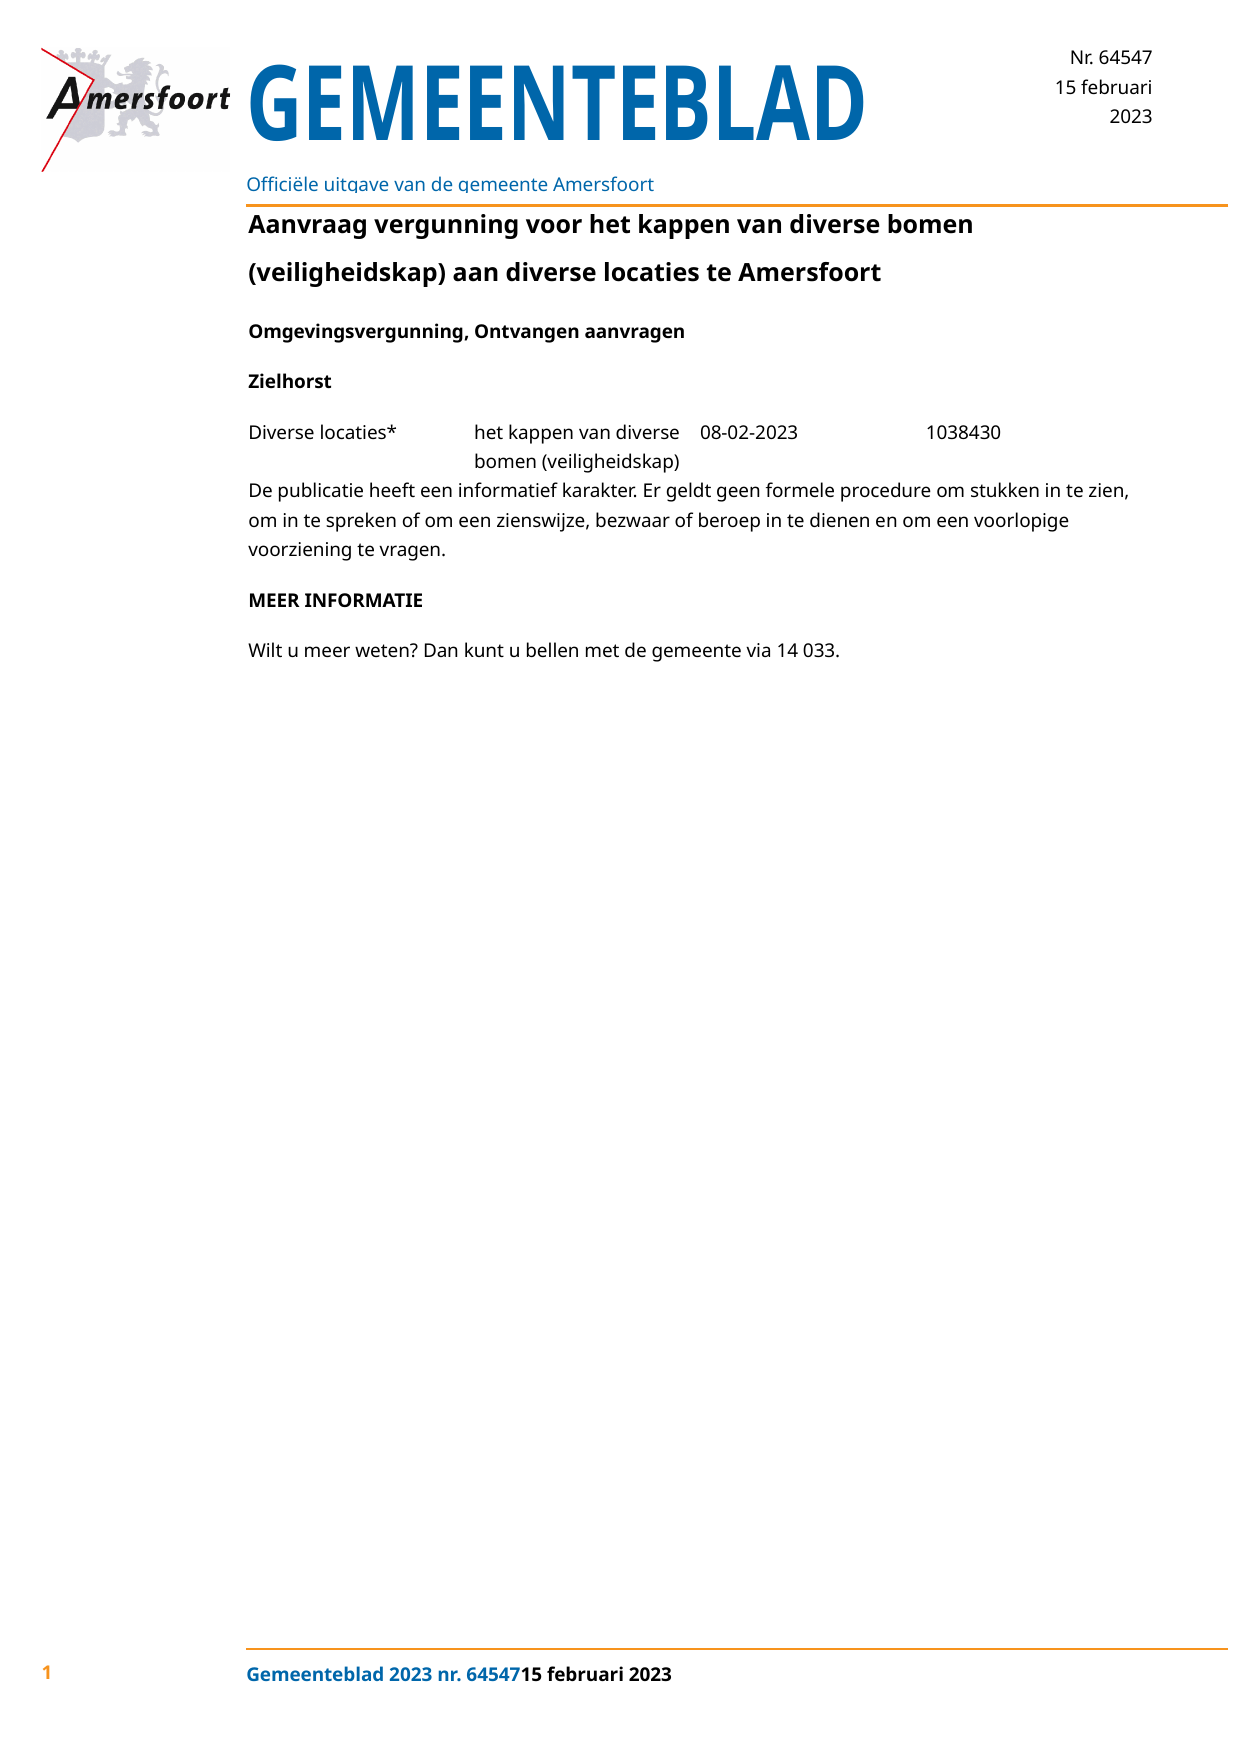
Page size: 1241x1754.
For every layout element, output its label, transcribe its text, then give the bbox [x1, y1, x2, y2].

table_header 08-02-2023 [700, 419, 926, 474]
text Zielhorst [248, 368, 1152, 394]
text Omgevingsvergunning, Ontvangen aanvragen [248, 318, 1152, 344]
text Aanvraag vergunning voor het kappen van diverse bomen (veiligheidskap) aan diverse locaties te Amersfoort [248, 207, 1152, 288]
text MEER INFORMATIE [248, 587, 1152, 613]
picture [41, 47, 231, 172]
text De publicatie heeft een informatief karakter. Er geldt geen formele procedure om stukken in te zien, om in te spreken of om een zienswijze, bezwaar of beroep in te dienen en om een voorlopige voorziening te vragen. [248, 477, 1152, 562]
table_header Diverse locaties* [248, 419, 474, 474]
text Wilt u meer weten? Dan kunt u bellen met de gemeente via 14 033. [248, 637, 1152, 663]
table_header 1038430 [926, 419, 1152, 474]
table_header het kappen van diverse bomen (veiligheidskap) [474, 419, 700, 474]
